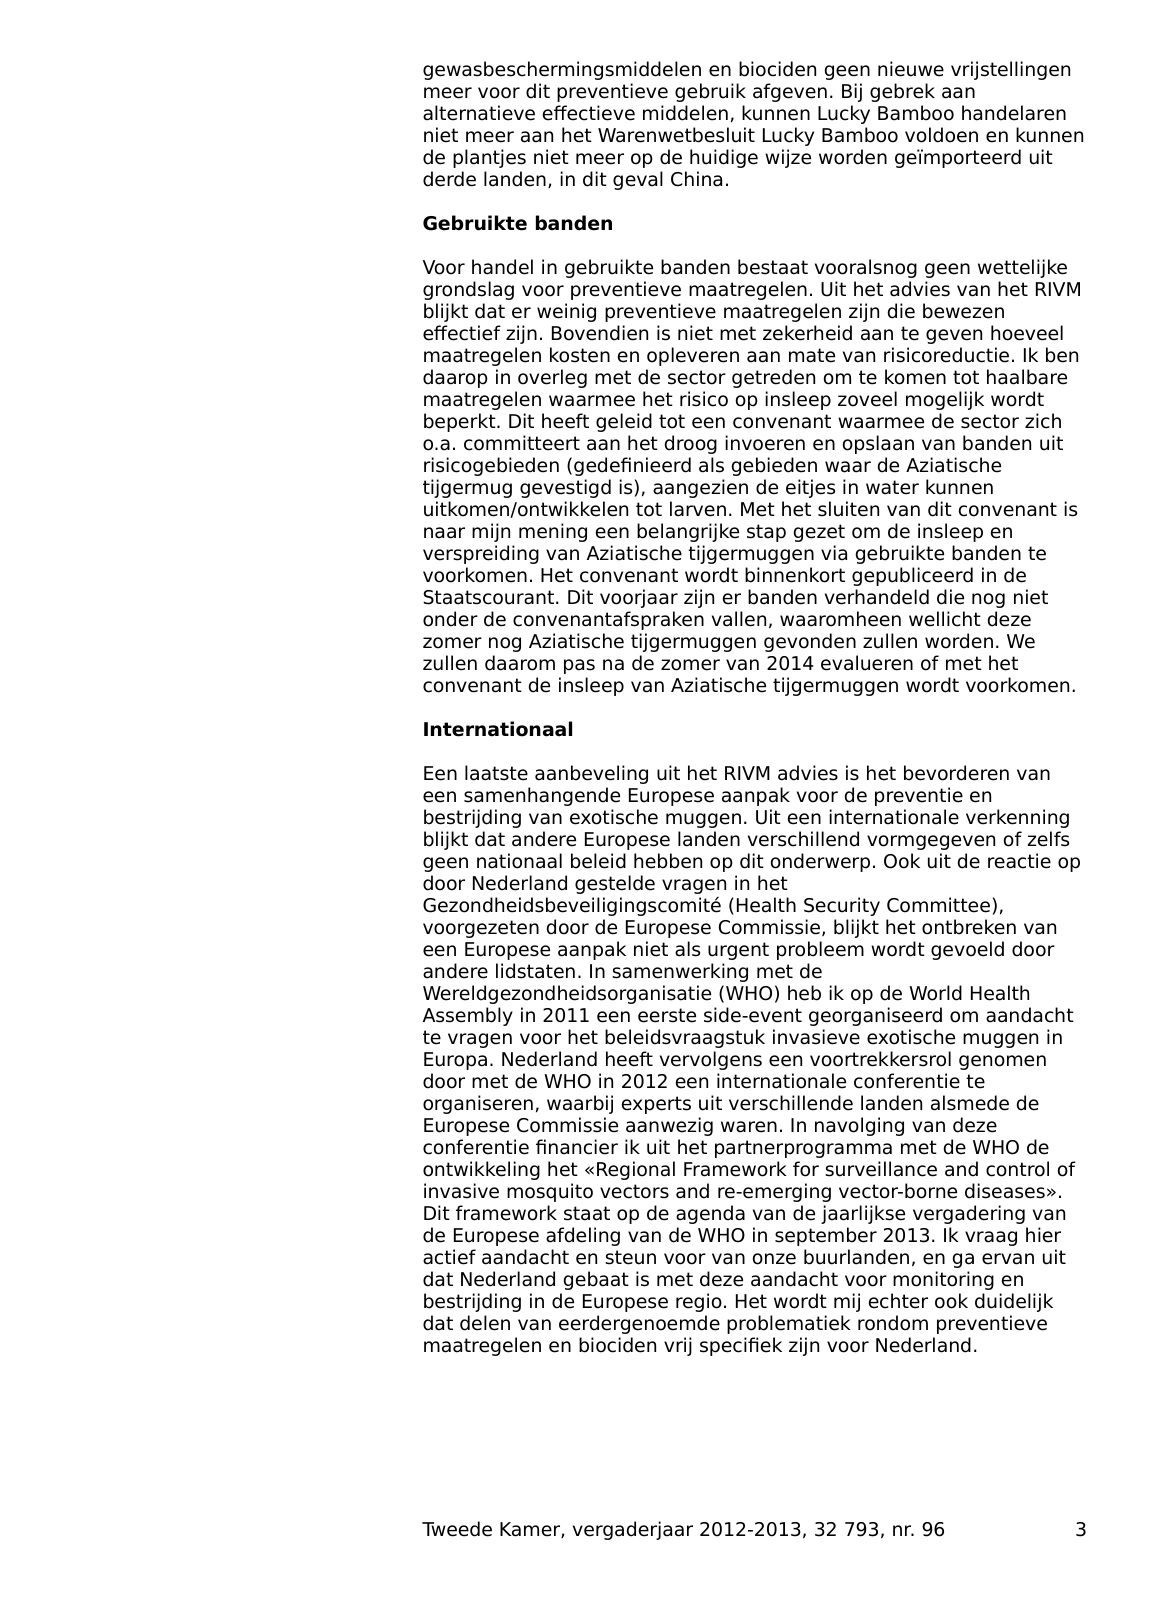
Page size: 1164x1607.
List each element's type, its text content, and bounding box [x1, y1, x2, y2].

subtitle Internationaal [422, 719, 1087, 741]
text Voor handel in gebruikte banden bestaat vooralsnog geen wettelijke grondslag voor preventieve maatregelen. Uit het advies van het RIVM blijkt dat er weinig preventieve maatregelen zijn die bewezen effectief zijn. Bovendien is niet met zekerheid aan te geven hoeveel maatregelen kosten en opleveren aan mate van risicoreductie. Ik ben daarop in overleg met de sector getreden om te komen tot haalbare maatregelen waarmee het risico op insleep zoveel mogelijk wordt beperkt. Dit heeft geleid tot een convenant waarmee de sector zich o.a. committeert aan het droog invoeren en opslaan van banden uit risicogebieden (gedefinieerd als gebieden waar de Aziatische tijgermug gevestigd is), aangezien de eitjes in water kunnen uitkomen/ontwikkelen tot larven. Met het sluiten van dit convenant is naar mijn mening een belangrijke stap gezet om de insleep en verspreiding van Aziatische tijgermuggen via gebruikte banden te voorkomen. Het convenant wordt binnenkort gepubliceerd in de Staatscourant. Dit voorjaar zijn er banden verhandeld die nog niet onder de convenantafspraken vallen, waaromheen wellicht deze zomer nog Aziatische tijgermuggen gevonden zullen worden. We zullen daarom pas na de zomer van 2014 evalueren of met het convenant de insleep van Aziatische tijgermuggen wordt voorkomen. [422, 257, 1087, 697]
text gewasbeschermingsmiddelen en biociden geen nieuwe vrijstellingen meer voor dit preventieve gebruik afgeven. Bij gebrek aan alternatieve effectieve middelen, kunnen Lucky Bamboo handelaren niet meer aan het Warenwetbesluit Lucky Bamboo voldoen en kunnen de plantjes niet meer op de huidige wijze worden geïmporteerd uit derde landen, in dit geval China. [422, 59, 1087, 191]
subtitle Gebruikte banden [422, 213, 1087, 235]
text Een laatste aanbeveling uit het RIVM advies is het bevorderen van een samenhangende Europese aanpak voor de preventie en bestrijding van exotische muggen. Uit een internationale verkenning blijkt dat andere Europese landen verschillend vormgegeven of zelfs geen nationaal beleid hebben op dit onderwerp. Ook uit de reactie op door Nederland gestelde vragen in het Gezondheidsbeveiligingscomité (Health Security Committee), voorgezeten door de Europese Commissie, blijkt het ontbreken van een Europese aanpak niet als urgent probleem wordt gevoeld door andere lidstaten. In samenwerking met de Wereldgezondheidsorganisatie (WHO) heb ik op de World Health Assembly in 2011 een eerste side-event georganiseerd om aandacht te vragen voor het beleidsvraagstuk invasieve exotische muggen in Europa. Nederland heeft vervolgens een voortrekkersrol genomen door met de WHO in 2012 een internationale conferentie te organiseren, waarbij experts uit verschillende landen alsmede de Europese Commissie aanwezig waren. In navolging van deze conferentie financier ik uit het partnerprogramma met de WHO de ontwikkeling het «Regional Framework for surveillance and control of invasive mosquito vectors and re-emerging vector-borne diseases». Dit framework staat op de agenda van de jaarlijkse vergadering van de Europese afdeling van de WHO in september 2013. Ik vraag hier actief aandacht en steun voor van onze buurlanden, en ga ervan uit dat Nederland gebaat is met deze aandacht voor monitoring en bestrijding in de Europese regio. Het wordt mij echter ook duidelijk dat delen van eerdergenoemde problematiek rondom preventieve maatregelen en biociden vrij specifiek zijn voor Nederland. [422, 763, 1087, 1357]
